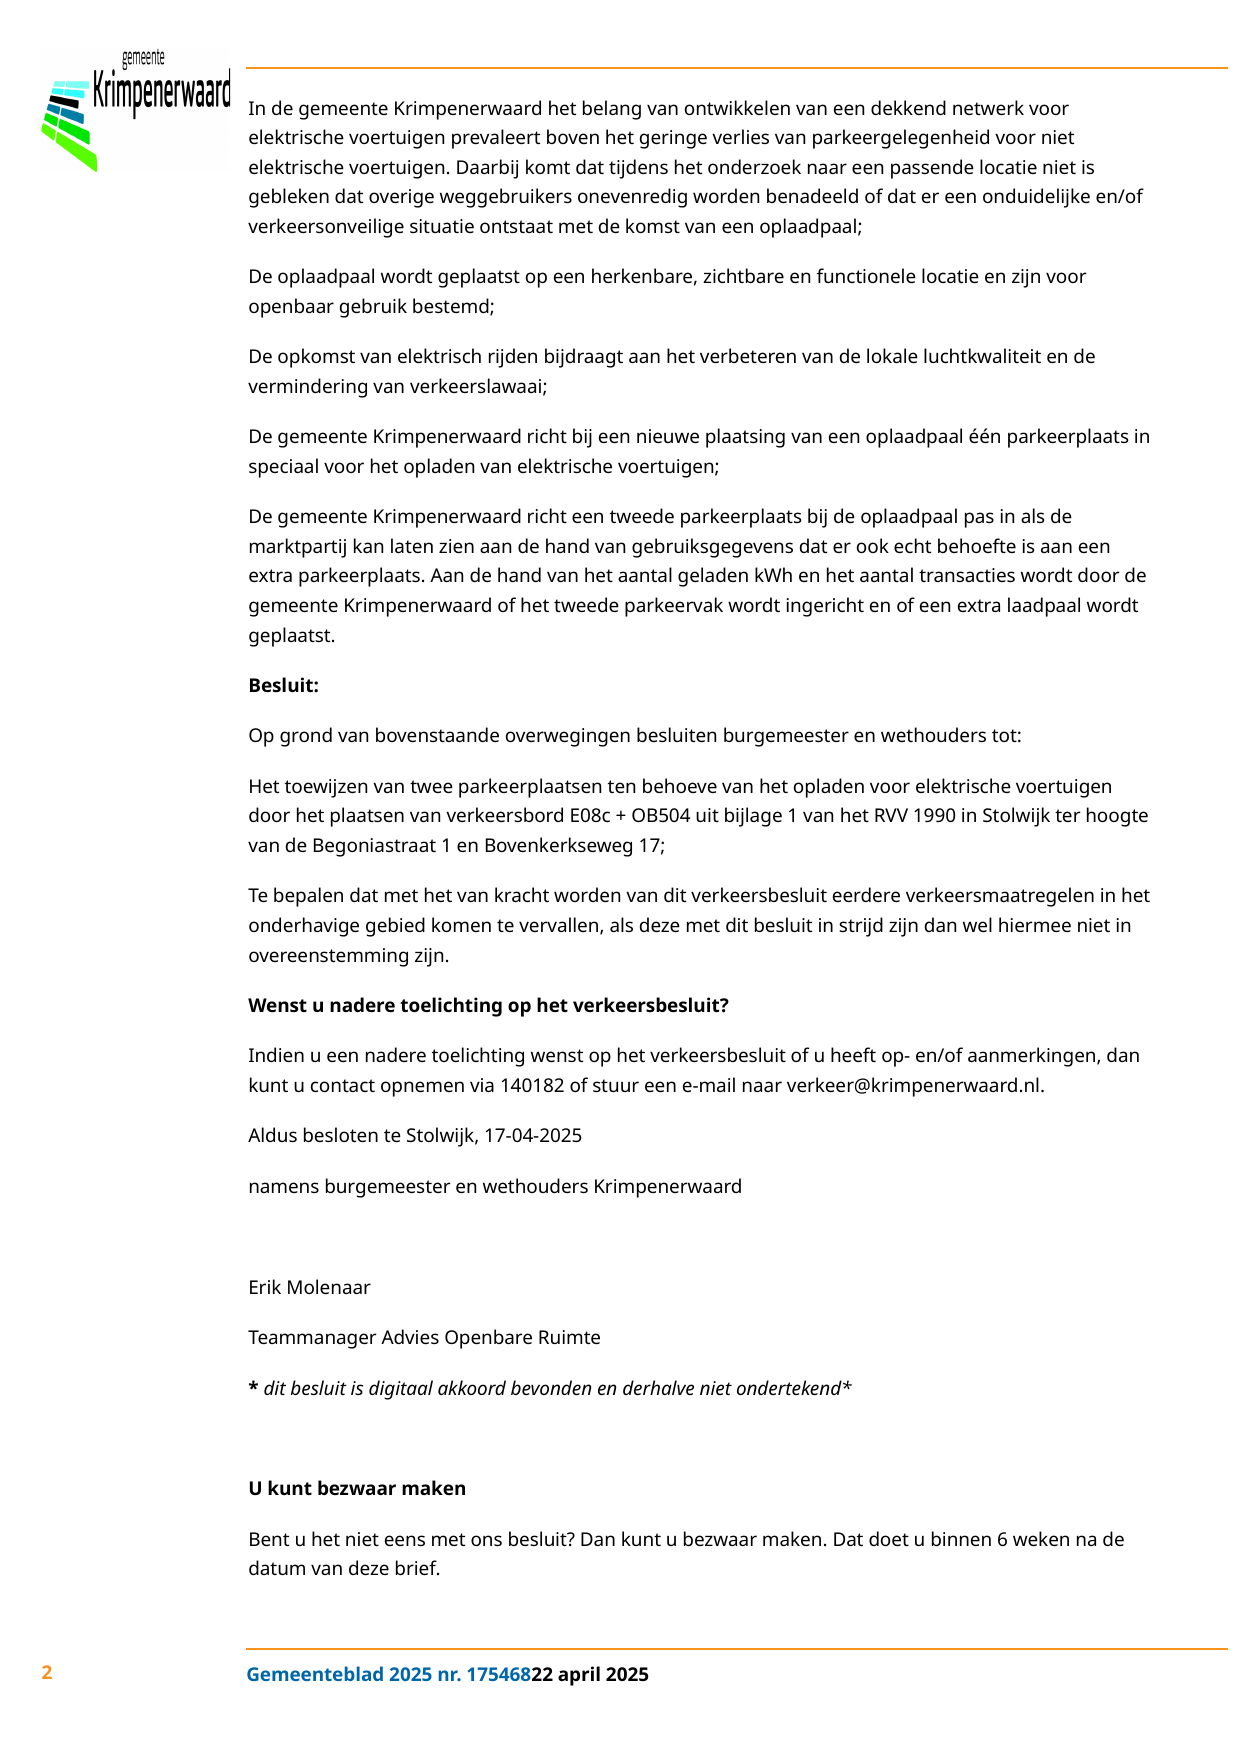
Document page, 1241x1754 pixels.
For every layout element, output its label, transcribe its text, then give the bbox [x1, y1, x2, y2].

text Teammanager Advies Openbare Ruimte [248, 1324, 1152, 1350]
text namens burgemeester en wethouders Krimpenerwaard [248, 1173, 1152, 1199]
text Op grond van bovenstaande overwegingen besluiten burgemeester en wethouders tot: [248, 723, 1152, 748]
text Indien u een nadere toelichting wenst op het verkeersbesluit of u heeft op- en/of aanmerkingen, dan kunt u contact opnemen via 140182 of stuur een e-mail naar verkeer@krimpenerwaard.nl. [248, 1043, 1152, 1098]
text De oplaadpaal wordt geplaatst op een herkenbare, zichtbare en functionele locatie en zijn voor openbaar gebruik bestemd; [248, 263, 1152, 319]
picture [41, 47, 231, 172]
text U kunt bezwaar maken [248, 1476, 1152, 1501]
text De gemeente Krimpenerwaard richt bij een nieuwe plaatsing van een oplaadpaal één parkeerplaats in speciaal voor het opladen van elektrische voertuigen; [248, 423, 1152, 479]
text Het toewijzen van twee parkeerplaatsen ten behoeve van het opladen voor elektrische voertuigen door het plaatsen van verkeersbord E08c + OB504 uit bijlage 1 van het RVV 1990 in Stolwijk ter hoogte van de Begoniastraat 1 en Bovenkerkseweg 17; [248, 773, 1152, 858]
text In de gemeente Krimpenerwaard het belang van ontwikkelen van een dekkend netwerk voor elektrische voertuigen prevaleert boven het geringe verlies van parkeergelegenheid voor niet elektrische voertuigen. Daarbij komt dat tijdens het onderzoek naar een passende locatie niet is gebleken dat overige weggebruikers onevenredig worden benadeeld of dat er een onduidelijke en/of verkeersonveilige situatie ontstaat met de komst van een oplaadpaal; [248, 95, 1152, 239]
text * dit besluit is digitaal akkoord bevonden en derhalve niet ondertekend* [248, 1375, 1152, 1401]
text Te bepalen dat met het van kracht worden van dit verkeersbesluit eerdere verkeersmaatregelen in het onderhavige gebied komen te vervallen, als deze met dit besluit in strijd zijn dan wel hiermee niet in overeenstemming zijn. [248, 883, 1152, 968]
text Besluit: [248, 672, 1152, 698]
text De gemeente Krimpenerwaard richt een tweede parkeerplaats bij de oplaadpaal pas in als de marktpartij kan laten zien aan de hand van gebruiksgegevens dat er ook echt behoefte is aan een extra parkeerplaats. Aan de hand van het aantal geladen kWh en het aantal transacties wordt door de gemeente Krimpenerwaard of het tweede parkeervak wordt ingericht en of een extra laadpaal wordt geplaatst. [248, 503, 1152, 648]
text Bent u het niet eens met ons besluit? Dan kunt u bezwaar maken. Dat doet u binnen 6 weken na de datum van deze brief. [248, 1526, 1152, 1581]
text Erik Molenaar [248, 1274, 1152, 1300]
text Aldus besloten te Stolwijk, 17-04-2025 [248, 1123, 1152, 1148]
text De opkomst van elektrisch rijden bijdraagt aan het verbeteren van de lokale luchtkwaliteit en de vermindering van verkeerslawaai; [248, 343, 1152, 399]
text Wenst u nadere toelichting op het verkeersbesluit? [248, 992, 1152, 1018]
